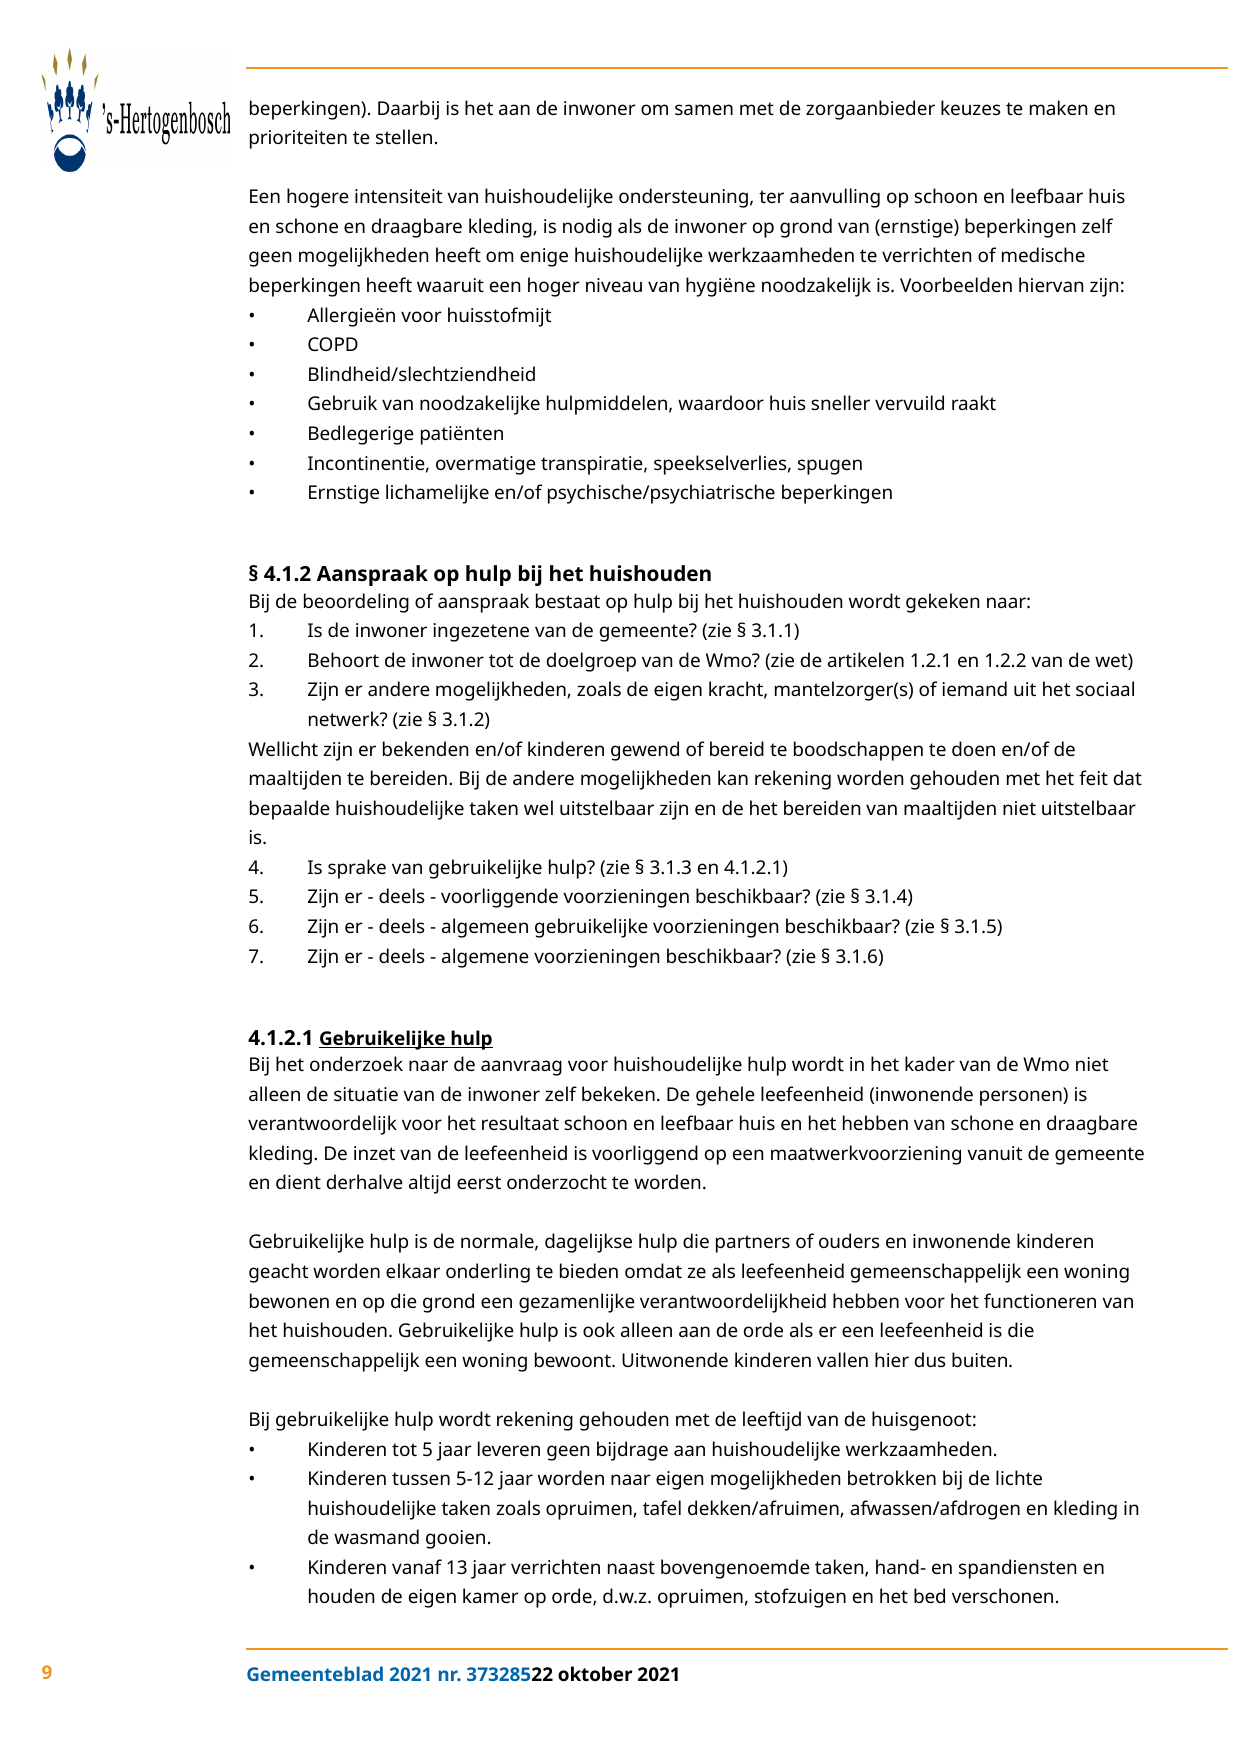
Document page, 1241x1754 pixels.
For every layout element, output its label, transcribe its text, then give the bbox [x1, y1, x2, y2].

list Zijn er - deels - algemeen gebruikelijke voorzieningen beschikbaar? (zie § 3.1.5) [248, 913, 1152, 939]
text Een hogere intensiteit van huishoudelijke ondersteuning, ter aanvulling op schoon en leefbaar huis en schone en draagbare kleding, is nodig als de inwoner op grond van (ernstige) beperkingen zelf geen mogelijkheden heeft om enige huishoudelijke werkzaamheden te verrichten of medische beperkingen heeft waaruit een hoger niveau van hygiëne noodzakelijk is. Voorbeelden hiervan zijn: [248, 183, 1152, 298]
text § 4.1.2 Aanspraak op hulp bij het huishouden [248, 559, 1152, 588]
list Is de inwoner ingezetene van de gemeente? (zie § 3.1.1) [248, 617, 1152, 643]
list Is sprake van gebruikelijke hulp? (zie § 3.1.3 en 4.1.2.1) [248, 854, 1152, 880]
text Bij het onderzoek naar de aanvraag voor huishoudelijke hulp wordt in het kader van de Wmo niet alleen de situatie van de inwoner zelf bekeken. De gehele leefeenheid (inwonende personen) is verantwoordelijk voor het resultaat schoon en leefbaar huis en het hebben van schone en draagbare kleding. De inzet van de leefeenheid is voorliggend op een maatwerkvoorziening vanuit de gemeente en dient derhalve altijd eerst onderzocht te worden. [248, 1051, 1152, 1195]
list Gebruik van noodzakelijke hulpmiddelen, waardoor huis sneller vervuild raakt [248, 391, 1152, 416]
picture [41, 47, 231, 172]
list Kinderen vanaf 13 jaar verrichten naast bovengenoemde taken, hand- en spandiensten en houden de eigen kamer op orde, d.w.z. opruimen, stofzuigen en het bed verschonen. [248, 1554, 1152, 1609]
list COPD [248, 331, 1152, 357]
text Bij de beoordeling of aanspraak bestaat op hulp bij het huishouden wordt gekeken naar: [248, 588, 1152, 613]
list Zijn er - deels - voorliggende voorzieningen beschikbaar? (zie § 3.1.4) [248, 884, 1152, 909]
text 4.1.2.1 Gebruikelijke hulp [248, 1023, 1152, 1051]
text Wellicht zijn er bekenden en/of kinderen gewend of bereid te boodschappen te doen en/of de maaltijden te bereiden. Bij de andere mogelijkheden kan rekening worden gehouden met het feit dat bepaalde huishoudelijke taken wel uitstelbaar zijn en de het bereiden van maaltijden niet uitstelbaar is. [248, 736, 1152, 850]
list Zijn er - deels - algemene voorzieningen beschikbaar? (zie § 3.1.6) [248, 943, 1152, 968]
text beperkingen). Daarbij is het aan de inwoner om samen met de zorgaanbieder keuzes te maken en prioriteiten te stellen. [248, 95, 1152, 150]
list Kinderen tussen 5-12 jaar worden naar eigen mogelijkheden betrokken bij de lichte huishoudelijke taken zoals opruimen, tafel dekken/afruimen, afwassen/afdrogen en kleding in de wasmand gooien. [248, 1465, 1152, 1550]
list Behoort de inwoner tot de doelgroep van de Wmo? (zie de artikelen 1.2.1 en 1.2.2 van de wet) [248, 647, 1152, 673]
list Kinderen tot 5 jaar leveren geen bijdrage aan huishoudelijke werkzaamheden. [248, 1436, 1152, 1462]
list Allergieën voor huisstofmijt [248, 302, 1152, 328]
text Gebruikelijke hulp is de normale, dagelijkse hulp die partners of ouders en inwonende kinderen geacht worden elkaar onderling te bieden omdat ze als leefeenheid gemeenschappelijk een woning bewonen en op die grond een gezamenlijke verantwoordelijkheid hebben voor het functioneren van het huishouden. Gebruikelijke hulp is ook alleen aan de orde als er een leefeenheid is die gemeenschappelijk een woning bewoont. Uitwonende kinderen vallen hier dus buiten. [248, 1229, 1152, 1373]
list Zijn er andere mogelijkheden, zoals de eigen kracht, mantelzorger(s) of iemand uit het sociaal netwerk? (zie § 3.1.2) [248, 677, 1152, 732]
text Bij gebruikelijke hulp wordt rekening gehouden met de leeftijd van de huisgenoot: [248, 1406, 1152, 1432]
list Bedlegerige patiënten [248, 420, 1152, 446]
list Incontinentie, overmatige transpiratie, speekselverlies, spugen [248, 450, 1152, 476]
list Ernstige lichamelijke en/of psychische/psychiatrische beperkingen [248, 479, 1152, 505]
list Blindheid/slechtziendheid [248, 361, 1152, 387]
